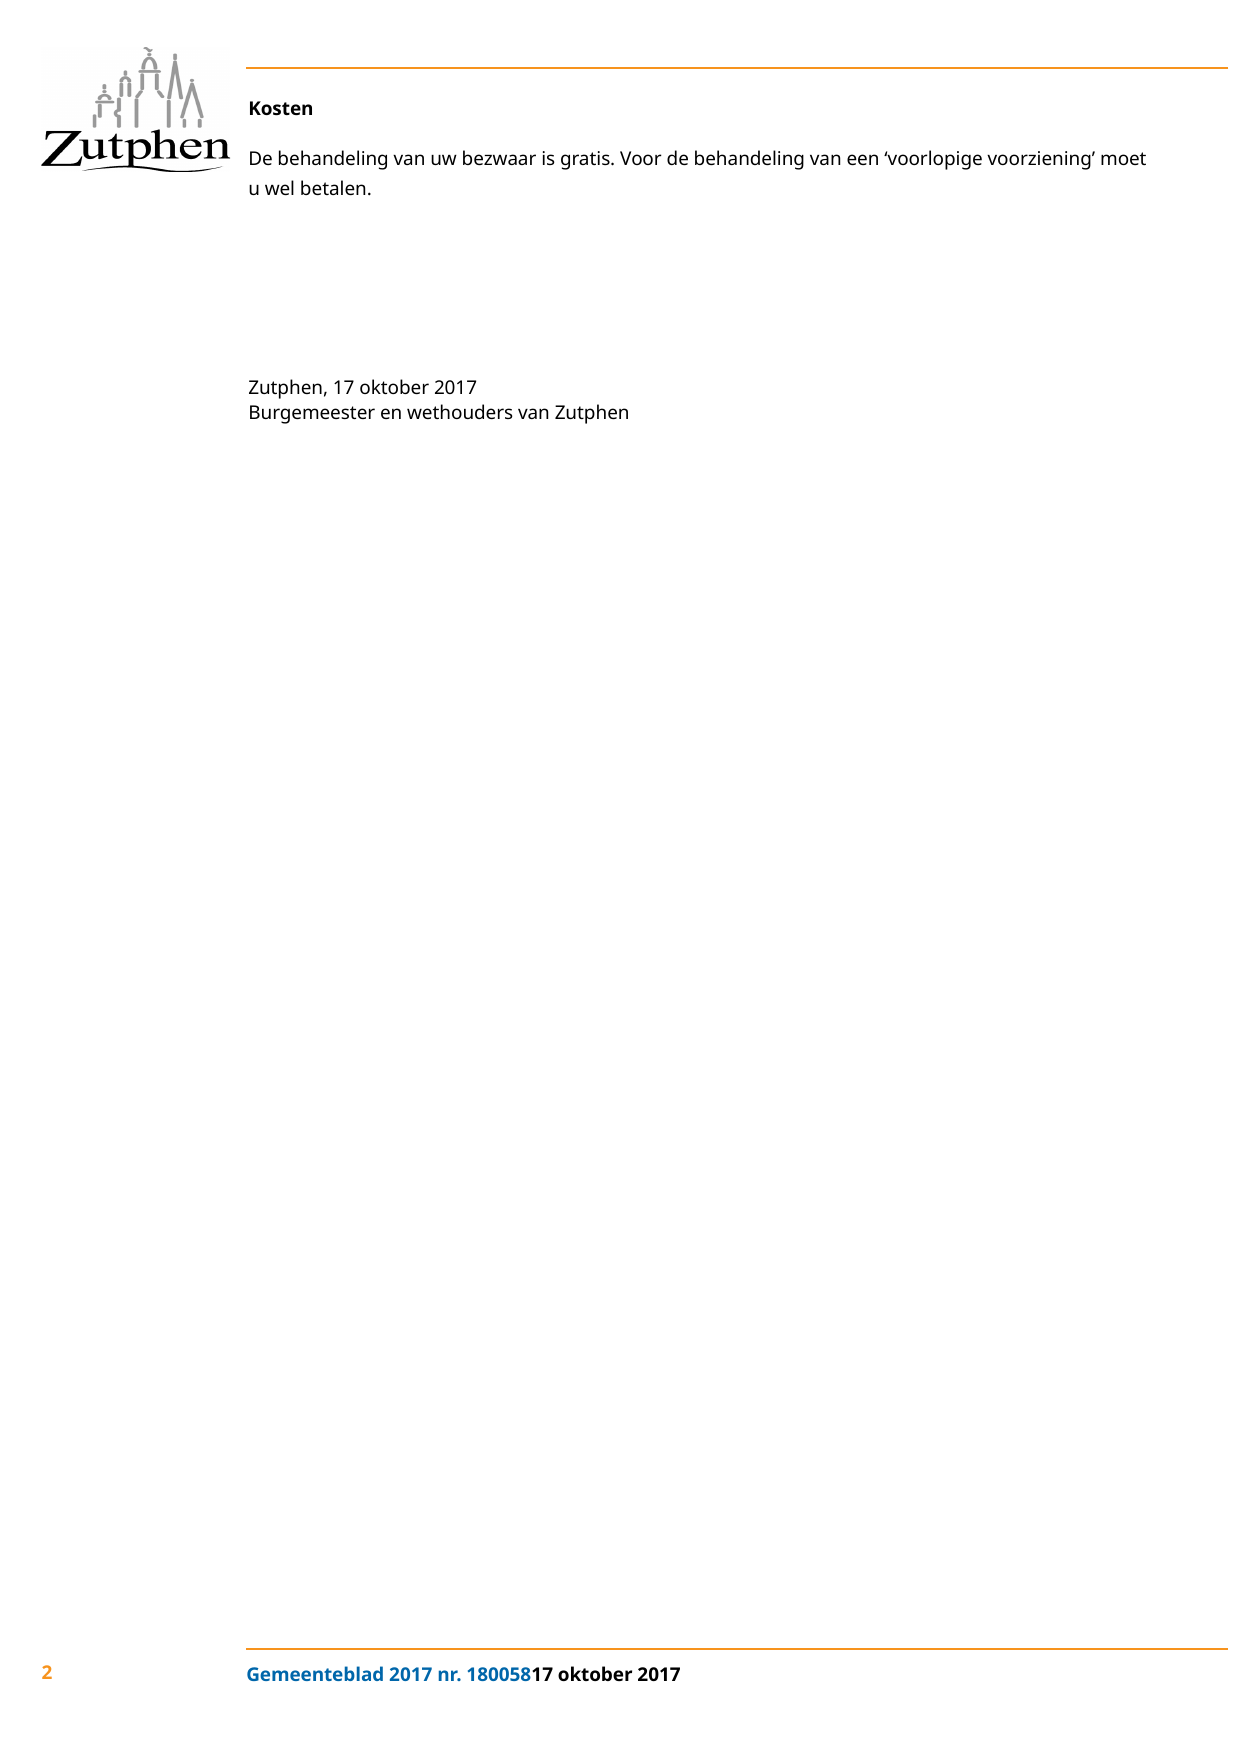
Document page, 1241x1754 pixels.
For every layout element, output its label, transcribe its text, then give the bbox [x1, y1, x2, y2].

text Burgemeester en wethouders van Zutphen [248, 399, 1152, 425]
text Kosten [248, 95, 1152, 121]
text Zutphen, 17 oktober 2017 [248, 374, 1152, 399]
text De behandeling van uw bezwaar is gratis. Voor de behandeling van een ‘voorlopige voorziening’ moet u wel betalen. [248, 145, 1152, 201]
picture [41, 47, 231, 172]
